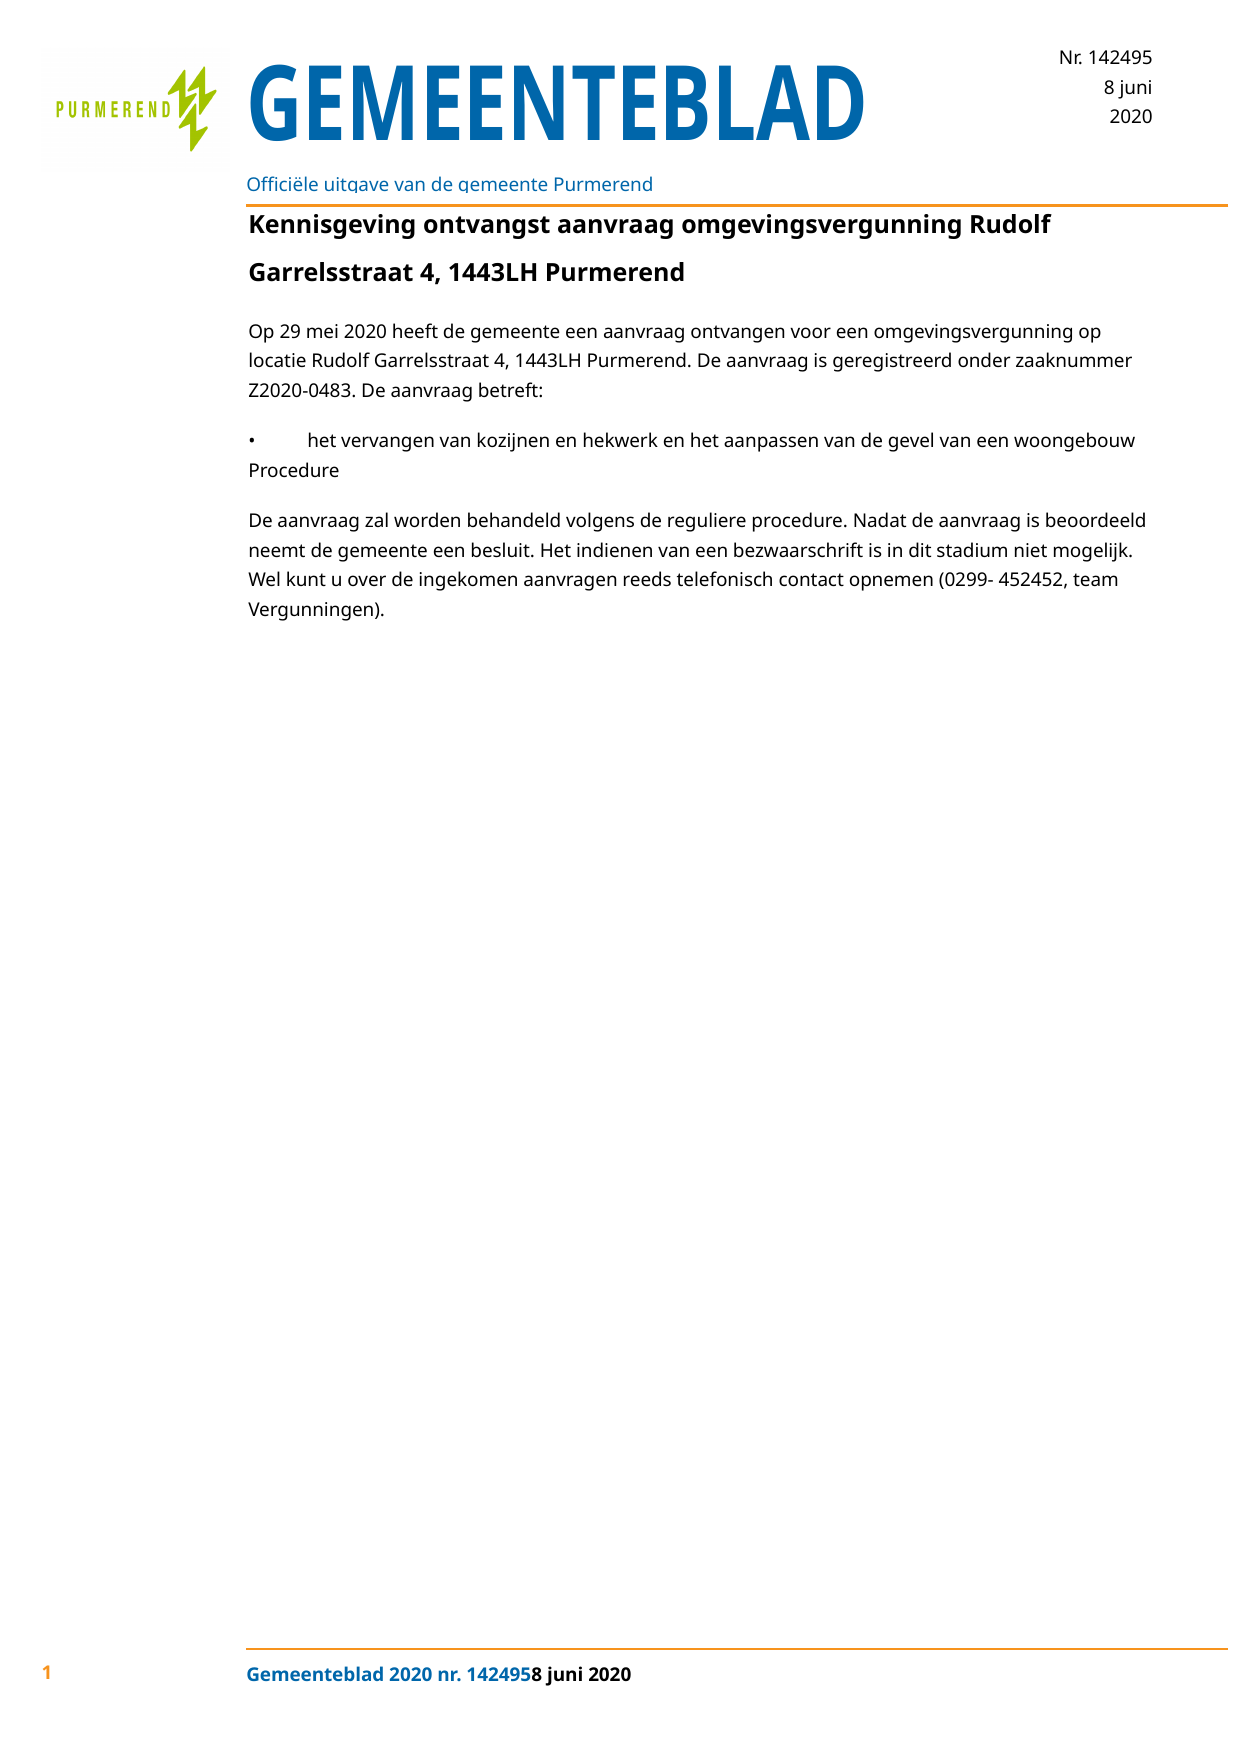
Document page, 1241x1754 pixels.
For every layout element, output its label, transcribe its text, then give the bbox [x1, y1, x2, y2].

picture [41, 47, 231, 172]
list het vervangen van kozijnen en hekwerk en het aanpassen van de gevel van een woongebouw [248, 427, 1152, 453]
text Kennisgeving ontvangst aanvraag omgevingsvergunning Rudolf Garrelsstraat 4, 1443LH Purmerend [248, 207, 1152, 288]
text Procedure [248, 457, 1152, 483]
text De aanvraag zal worden behandeld volgens de reguliere procedure. Nadat de aanvraag is beoordeeld neemt de gemeente een besluit. Het indienen van een bezwaarschrift is in dit stadium niet mogelijk. Wel kunt u over de ingekomen aanvragen reeds telefonisch contact opnemen (0299- 452452, team Vergunningen). [248, 507, 1152, 622]
text Op 29 mei 2020 heeft de gemeente een aanvraag ontvangen voor een omgevingsvergunning op locatie Rudolf Garrelsstraat 4, 1443LH Purmerend. De aanvraag is geregistreerd onder zaaknummer Z2020-0483. De aanvraag betreft: [248, 318, 1152, 403]
